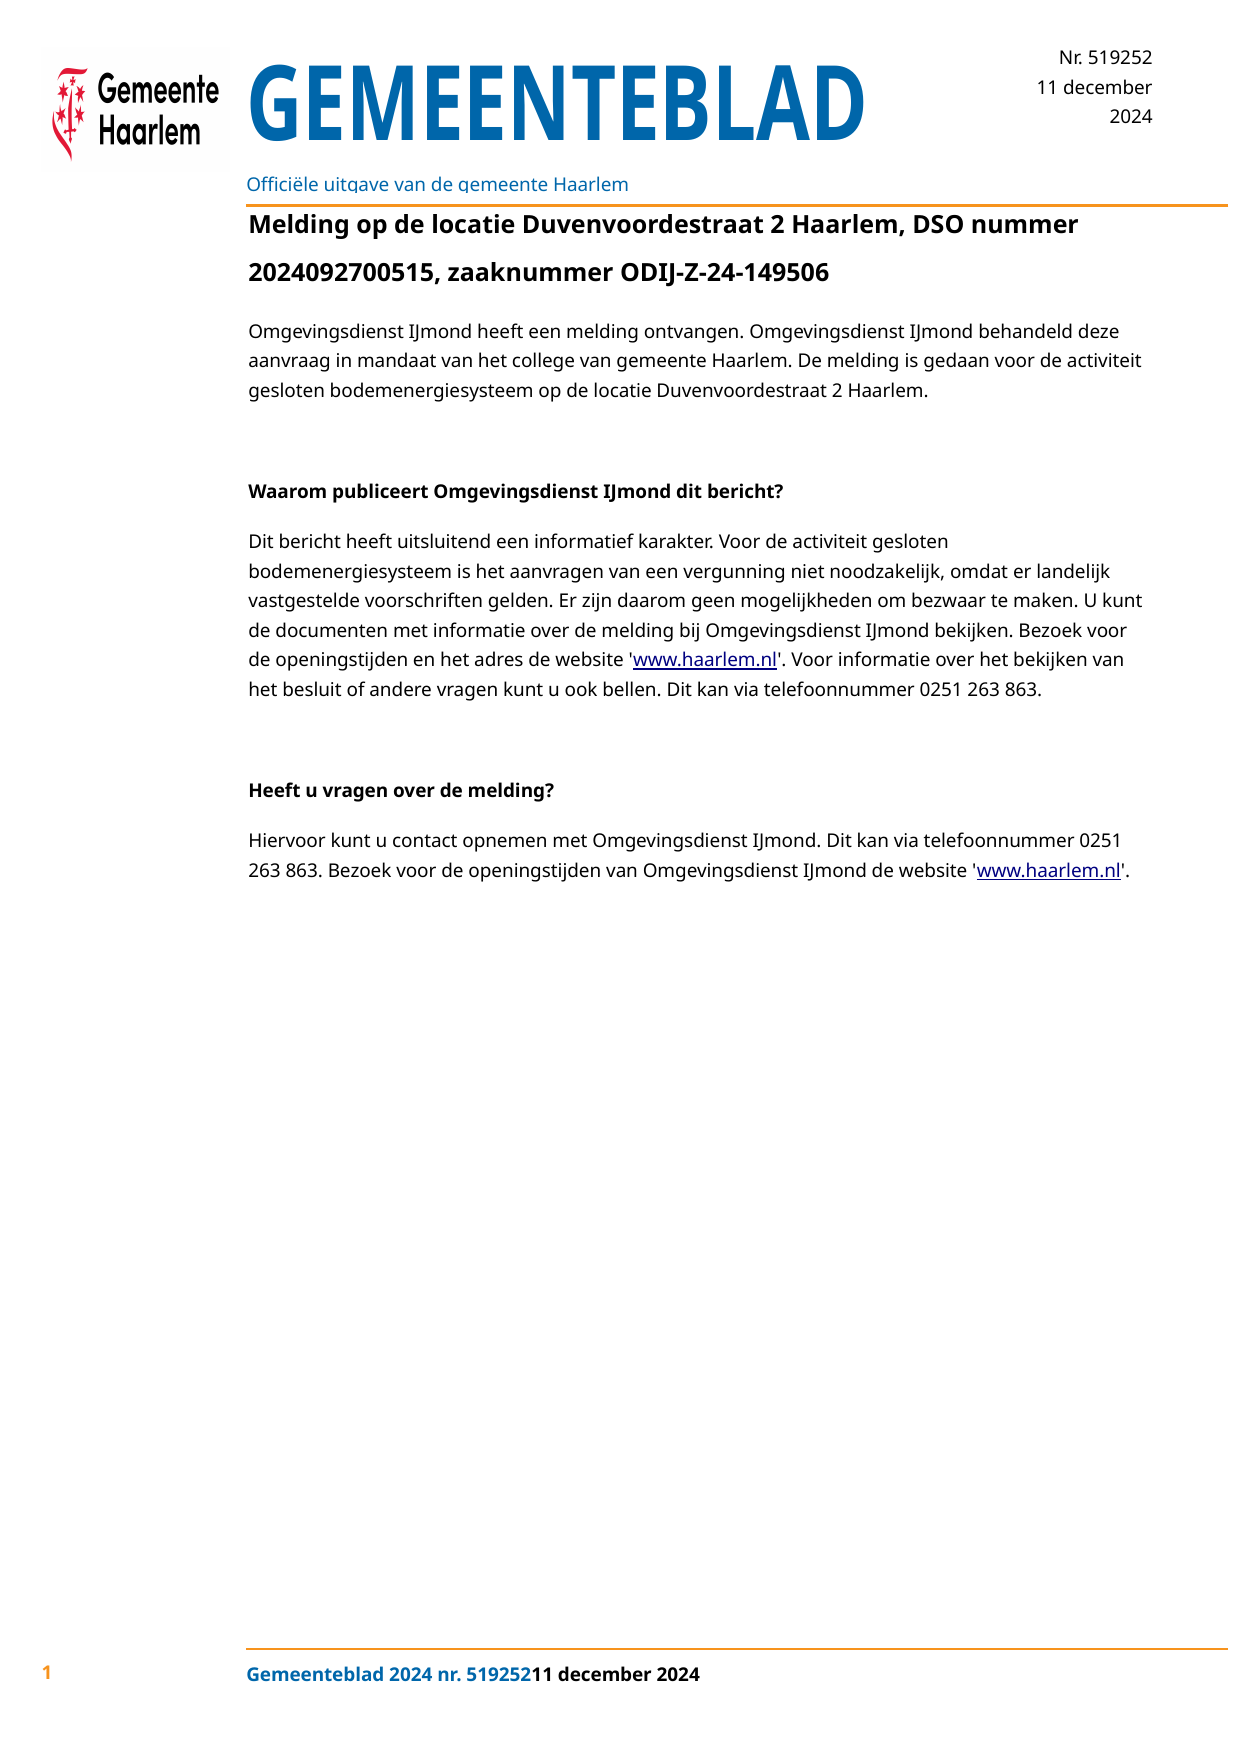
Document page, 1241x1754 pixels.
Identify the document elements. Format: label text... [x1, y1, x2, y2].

text Dit bericht heeft uitsluitend een informatief karakter. Voor de activiteit gesloten bodemenergiesysteem is het aanvragen van een vergunning niet noodzakelijk, omdat er landelijk vastgestelde voorschriften gelden. Er zijn daarom geen mogelijkheden om bezwaar te maken. U kunt de documenten met informatie over de melding bij Omgevingsdienst IJmond bekijken. Bezoek voor de openingstijden en het adres de website 'www.haarlem.nl'. Voor informatie over het bekijken van het besluit of andere vragen kunt u ook bellen. Dit kan via telefoonnummer 0251 263 863. [248, 528, 1152, 702]
text Melding op de locatie Duvenvoordestraat 2 Haarlem, DSO nummer 2024092700515, zaaknummer ODIJ-Z-24-149506 [248, 207, 1152, 288]
text Hiervoor kunt u contact opnemen met Omgevingsdienst IJmond. Dit kan via telefoonnummer 0251 263 863. Bezoek voor de openingstijden van Omgevingsdienst IJmond de website 'www.haarlem.nl'. [248, 827, 1152, 883]
text Heeft u vragen over de melding? [248, 777, 1152, 803]
text Waarom publiceert Omgevingsdienst IJmond dit bericht? [248, 478, 1152, 504]
picture [41, 47, 231, 172]
text Omgevingsdienst IJmond heeft een melding ontvangen. Omgevingsdienst IJmond behandeld deze aanvraag in mandaat van het college van gemeente Haarlem. De melding is gedaan voor de activiteit gesloten bodemenergiesysteem op de locatie Duvenvoordestraat 2 Haarlem. [248, 318, 1152, 403]
